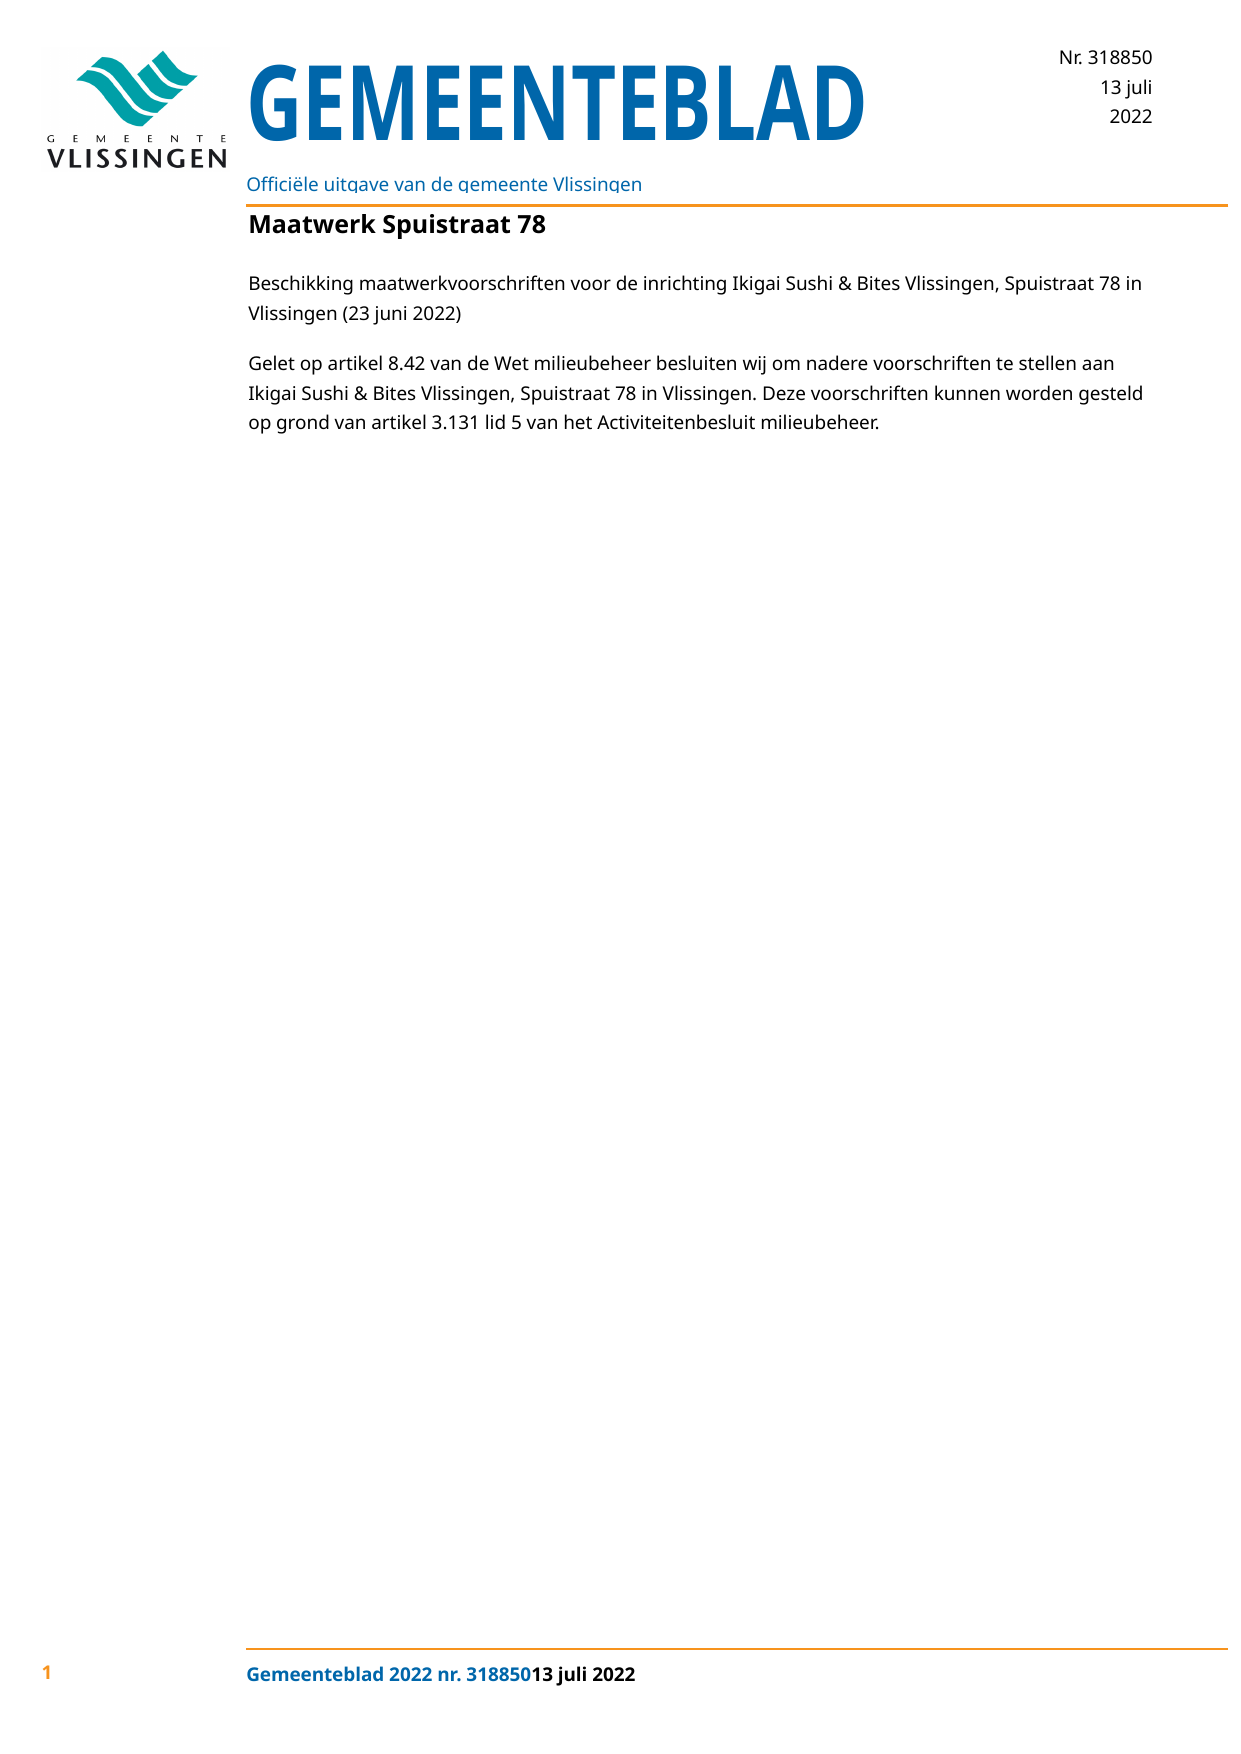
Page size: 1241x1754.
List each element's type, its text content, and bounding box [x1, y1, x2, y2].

text Beschikking maatwerkvoorschriften voor de inrichting Ikigai Sushi & Bites Vlissingen, Spuistraat 78 in Vlissingen (23 juni 2022) [248, 270, 1152, 326]
text Maatwerk Spuistraat 78 [248, 207, 1152, 241]
text Gelet op artikel 8.42 van de Wet milieubeheer besluiten wij om nadere voorschriften te stellen aan Ikigai Sushi & Bites Vlissingen, Spuistraat 78 in Vlissingen. Deze voorschriften kunnen worden gesteld op grond van artikel 3.131 lid 5 van het Activiteitenbesluit milieubeheer. [248, 350, 1152, 435]
picture [41, 47, 231, 172]
